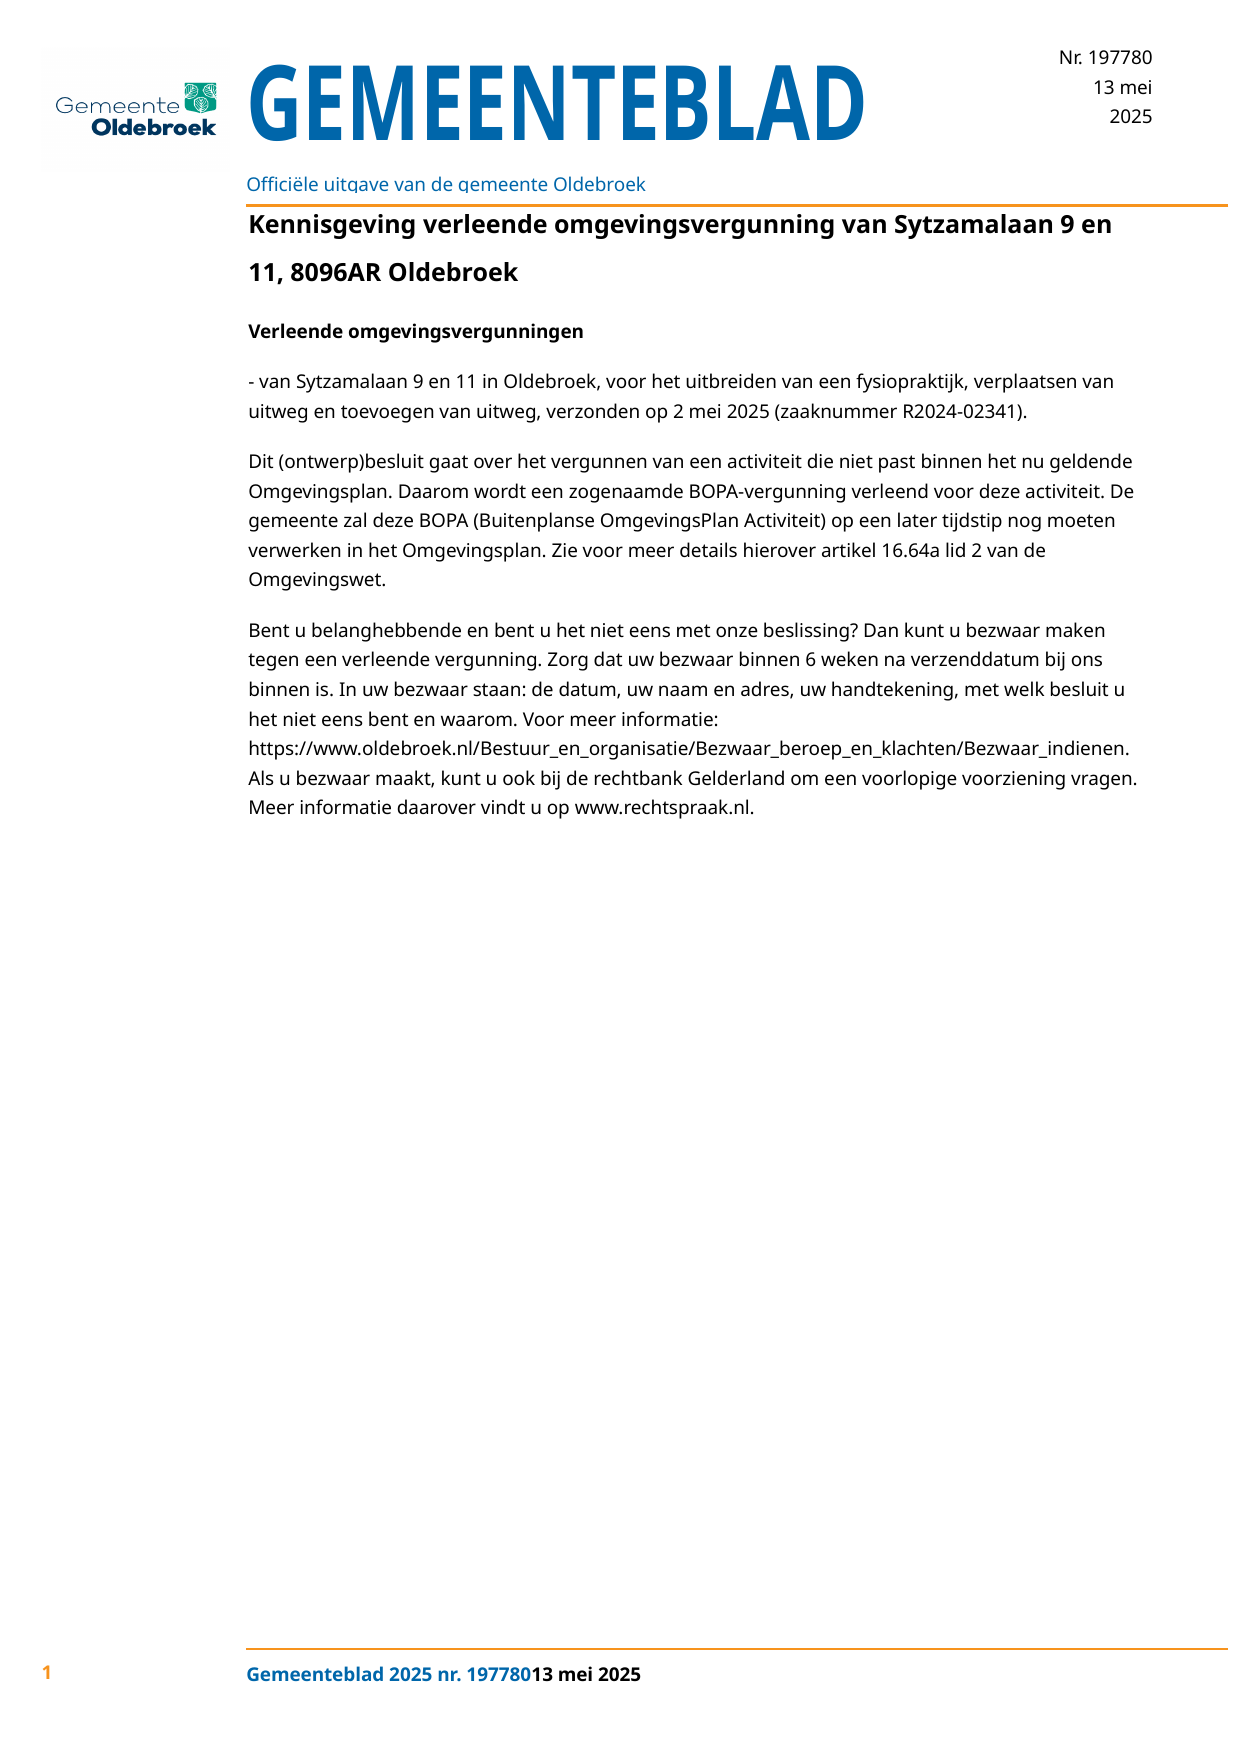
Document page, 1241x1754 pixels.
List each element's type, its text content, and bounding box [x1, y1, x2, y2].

text Bent u belanghebbende en bent u het niet eens met onze beslissing? Dan kunt u bezwaar maken tegen een verleende vergunning. Zorg dat uw bezwaar binnen 6 weken na verzenddatum bij ons binnen is. In uw bezwaar staan: de datum, uw naam en adres, uw handtekening, met welk besluit u het niet eens bent en waarom. Voor meer informatie: https://www.oldebroek.nl/Bestuur_en_organisatie/Bezwaar_beroep_en_klachten/Bezwaar_indienen. Als u bezwaar maakt, kunt u ook bij de rechtbank Gelderland om een voorlopige voorziening vragen. Meer informatie daarover vindt u op www.rechtspraak.nl. [248, 617, 1152, 820]
text Verleende omgevingsvergunningen [248, 318, 1152, 344]
picture [41, 47, 231, 172]
text Dit (ontwerp)besluit gaat over het vergunnen van een activiteit die niet past binnen het nu geldende Omgevingsplan. Daarom wordt een zogenaamde BOPA-vergunning verleend voor deze activiteit. De gemeente zal deze BOPA (Buitenplanse OmgevingsPlan Activiteit) op een later tijdstip nog moeten verwerken in het Omgevingsplan. Zie voor meer details hierover artikel 16.64a lid 2 van de Omgevingswet. [248, 448, 1152, 592]
text Kennisgeving verleende omgevingsvergunning van Sytzamalaan 9 en 11, 8096AR Oldebroek [248, 207, 1152, 288]
text - van Sytzamalaan 9 en 11 in Oldebroek, voor het uitbreiden van een fysiopraktijk, verplaatsen van uitweg en toevoegen van uitweg, verzonden op 2 mei 2025 (zaaknummer R2024-02341). [248, 368, 1152, 424]
